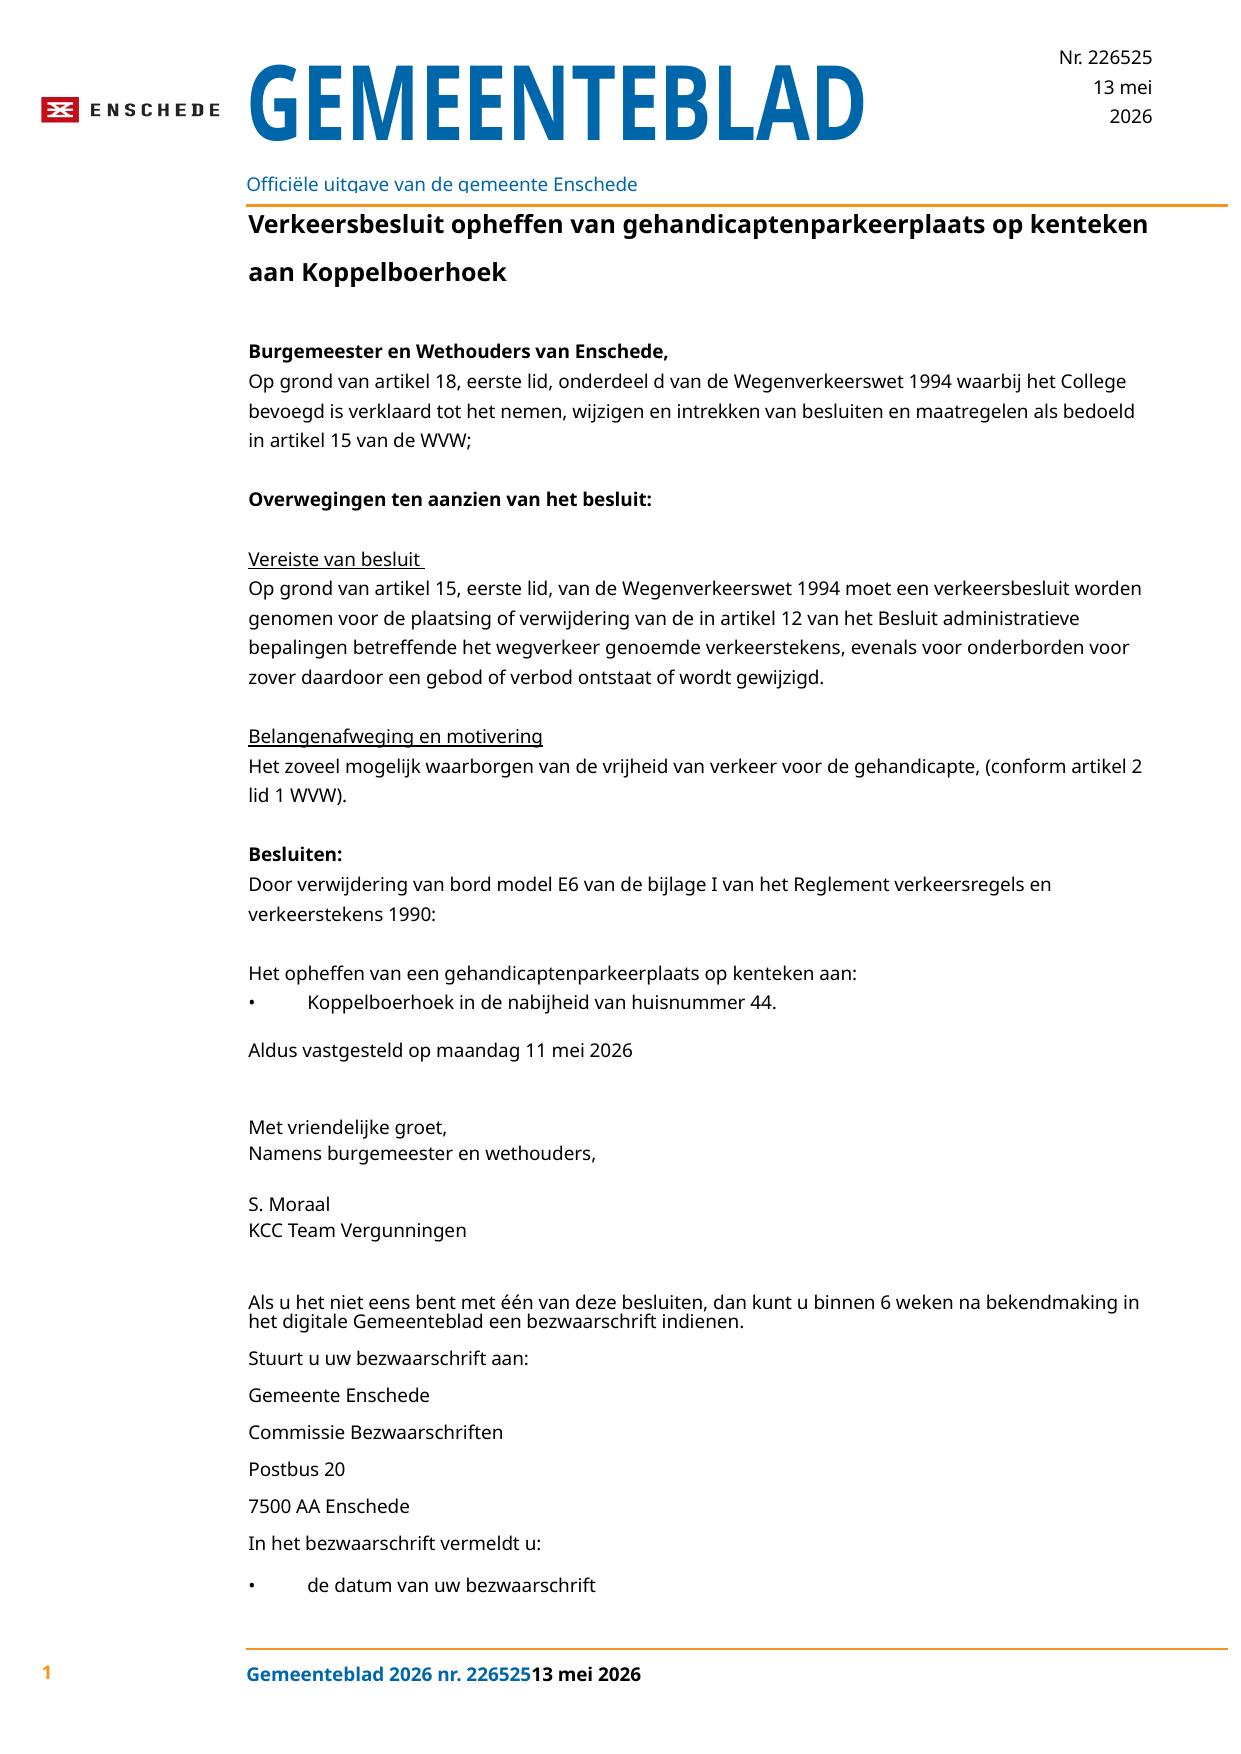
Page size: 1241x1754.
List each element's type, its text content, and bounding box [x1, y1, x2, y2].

list de datum van uw bezwaarschrift [248, 1572, 1152, 1598]
text Stuurt u uw bezwaarschrift aan: [248, 1350, 1152, 1369]
text In het bezwaarschrift vermeldt u: [248, 1535, 1152, 1554]
text Gemeente Enschede [248, 1387, 1152, 1406]
text Het opheffen van een gehandicaptenparkeerplaats op kenteken aan: [248, 960, 1152, 986]
text Namens burgemeester en wethouders, [248, 1140, 1152, 1166]
text S. Moraal [248, 1192, 1152, 1217]
text Door verwijdering van bord model E6 van de bijlage I van het Reglement verkeersregels en verkeerstekens 1990: [248, 871, 1152, 926]
picture [41, 47, 231, 172]
text Aldus vastgesteld op maandag 11 mei 2026 [248, 1037, 1152, 1063]
text Als u het niet eens bent met één van deze besluiten, dan kunt u binnen 6 weken na bekendmaking in het digitale Gemeenteblad een bezwaarschrift indienen. [248, 1294, 1152, 1332]
text Het zoveel mogelijk waarborgen van de vrijheid van verkeer voor de gehandicapte, (conform artikel 2 lid 1 WVW). [248, 753, 1152, 808]
text Commissie Bezwaarschriften [248, 1424, 1152, 1443]
text Overwegingen ten aanzien van het besluit: [248, 487, 1152, 512]
text Postbus 20 [248, 1461, 1152, 1480]
text Verkeersbesluit opheffen van gehandicaptenparkeerplaats op kenteken aan Koppelboerhoek [248, 207, 1152, 288]
list Koppelboerhoek in de nabijheid van huisnummer 44. [248, 989, 1152, 1015]
text Vereiste van besluit [248, 546, 1152, 571]
text Op grond van artikel 15, eerste lid, van de Wegenverkeerswet 1994 moet een verkeersbesluit worden genomen voor de plaatsing of verwijdering van de in artikel 12 van het Besluit administratieve bepalingen betreffende het wegverkeer genoemde verkeerstekens, evenals voor onderborden voor zover daardoor een gebod of verbod ontstaat of wordt gewijzigd. [248, 575, 1152, 690]
text Met vriendelijke groet, [248, 1114, 1152, 1140]
text Besluiten: [248, 842, 1152, 867]
text Belangenafweging en motivering [248, 723, 1152, 749]
text KCC Team Vergunningen [248, 1217, 1152, 1243]
text 7500 AA Enschede [248, 1498, 1152, 1517]
text Burgemeester en Wethouders van Enschede, [248, 339, 1152, 364]
text Op grond van artikel 18, eerste lid, onderdeel d van de Wegenverkeerswet 1994 waarbij het College bevoegd is verklaard tot het nemen, wijzigen en intrekken van besluiten en maatregelen als bedoeld in artikel 15 van de WVW; [248, 368, 1152, 453]
